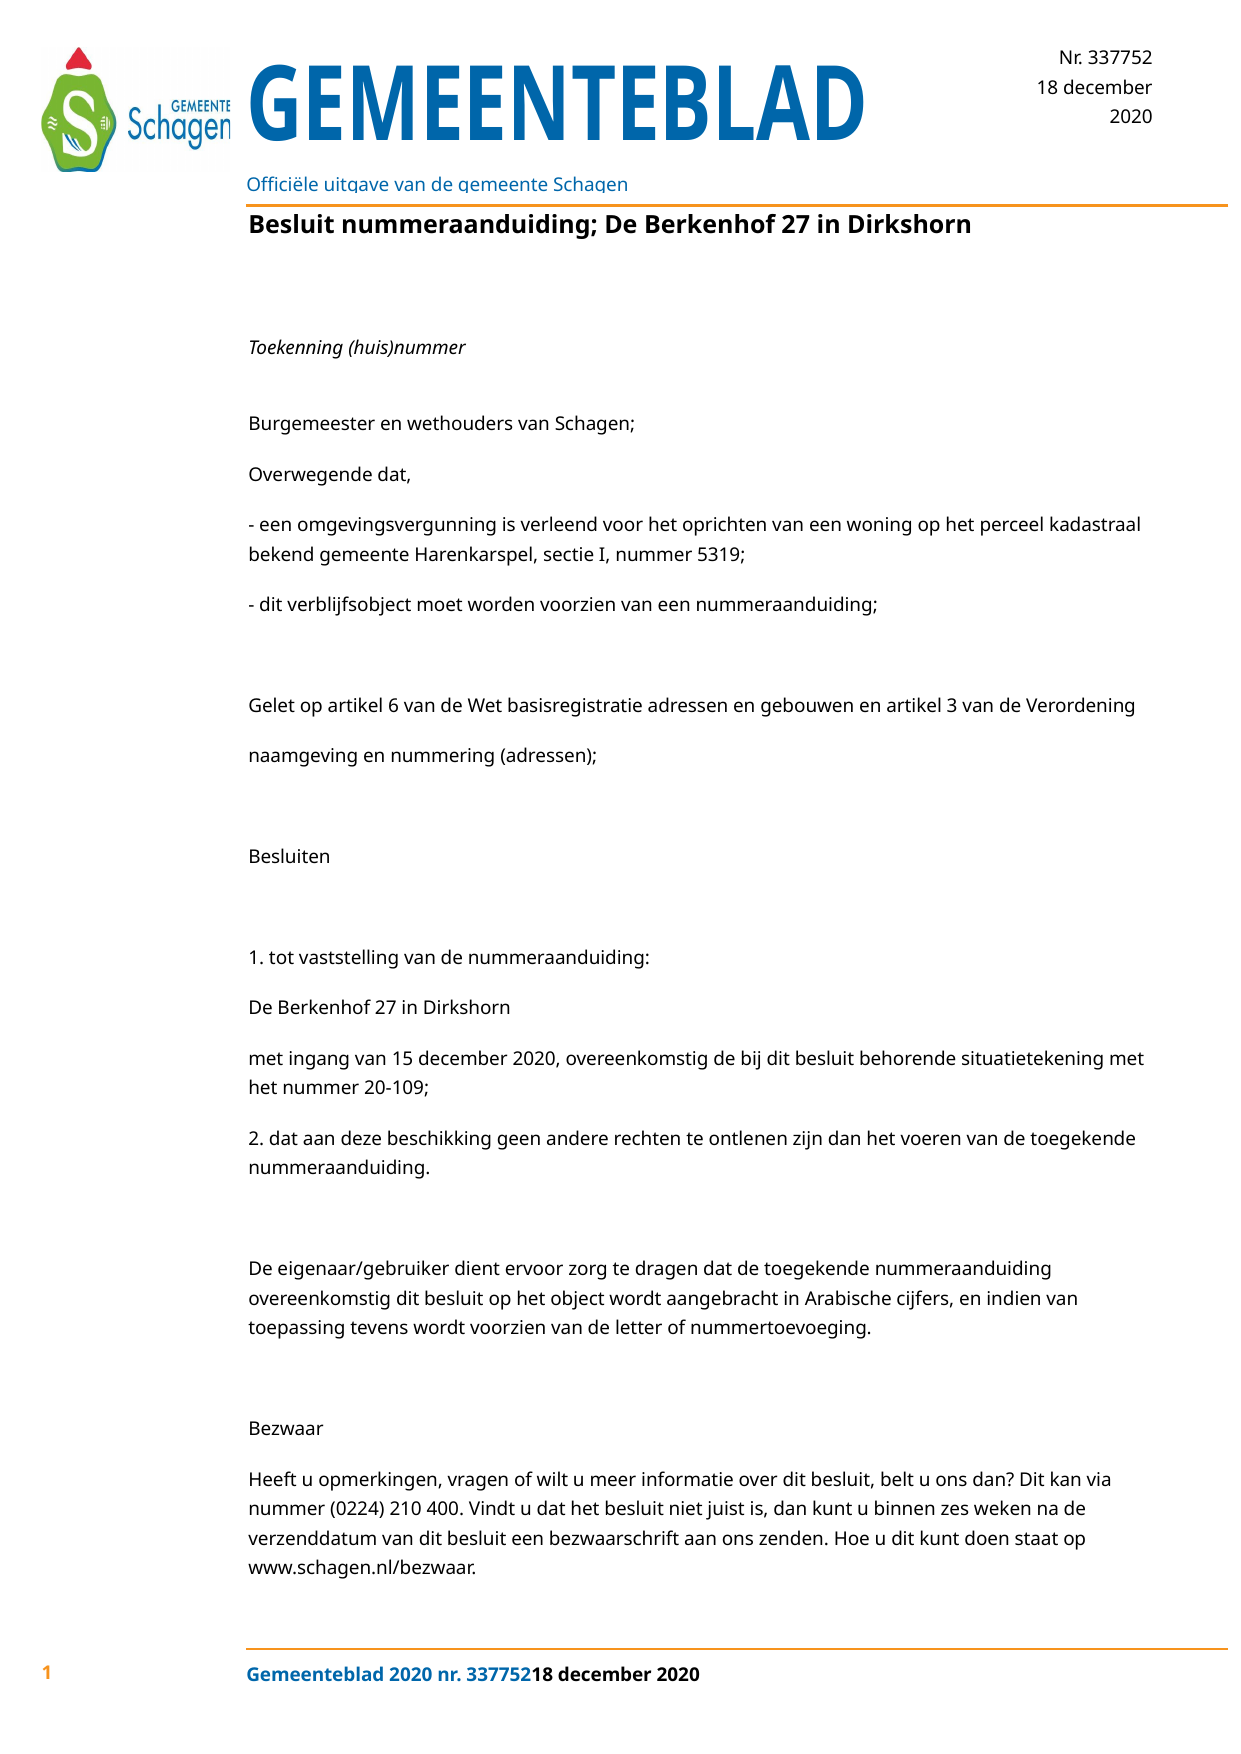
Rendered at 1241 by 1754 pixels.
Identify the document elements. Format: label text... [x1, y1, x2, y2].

text naamgeving en nummering (adressen); [248, 742, 1152, 768]
text Burgemeester en wethouders van Schagen; [248, 410, 1152, 436]
text De Berkenhof 27 in Dirkshorn [248, 994, 1152, 1020]
text Gelet op artikel 6 van de Wet basisregistratie adressen en gebouwen en artikel 3 van de Verordening [248, 692, 1152, 718]
text - dit verblijfsobject moet worden voorzien van een nummeraanduiding; [248, 591, 1152, 617]
text - een omgevingsvergunning is verleend voor het oprichten van een woning op het perceel kadastraal bekend gemeente Harenkarspel, sectie I, nummer 5319; [248, 511, 1152, 567]
text Heeft u opmerkingen, vragen of wilt u meer informatie over dit besluit, belt u ons dan? Dit kan via nummer (0224) 210 400. Vindt u dat het besluit niet juist is, dan kunt u binnen zes weken na de verzenddatum van dit besluit een bezwaarschrift aan ons zenden. Hoe u dit kunt doen staat op www.schagen.nl/bezwaar. [248, 1466, 1152, 1580]
text 2. dat aan deze beschikking geen andere rechten te ontlenen zijn dan het voeren van de toegekende nummeraanduiding. [248, 1125, 1152, 1180]
text met ingang van 15 december 2020, overeenkomstig de bij dit besluit behorende situatietekening met het nummer 20-109; [248, 1045, 1152, 1100]
text Besluiten [248, 843, 1152, 869]
text 1. tot vaststelling van de nummeraanduiding: [248, 944, 1152, 970]
picture [41, 47, 231, 172]
text De eigenaar/gebruiker dient ervoor zorg te dragen dat de toegekende nummeraanduiding overeenkomstig dit besluit op het object wordt aangebracht in Arabische cijfers, en indien van toepassing tevens wordt voorzien van de letter of nummertoevoeging. [248, 1255, 1152, 1340]
text Bezwaar [248, 1415, 1152, 1441]
text Overwegende dat, [248, 461, 1152, 487]
text Besluit nummeraanduiding; De Berkenhof 27 in Dirkshorn [248, 207, 1152, 241]
text Toekenning (huis)nummer [248, 334, 1152, 360]
